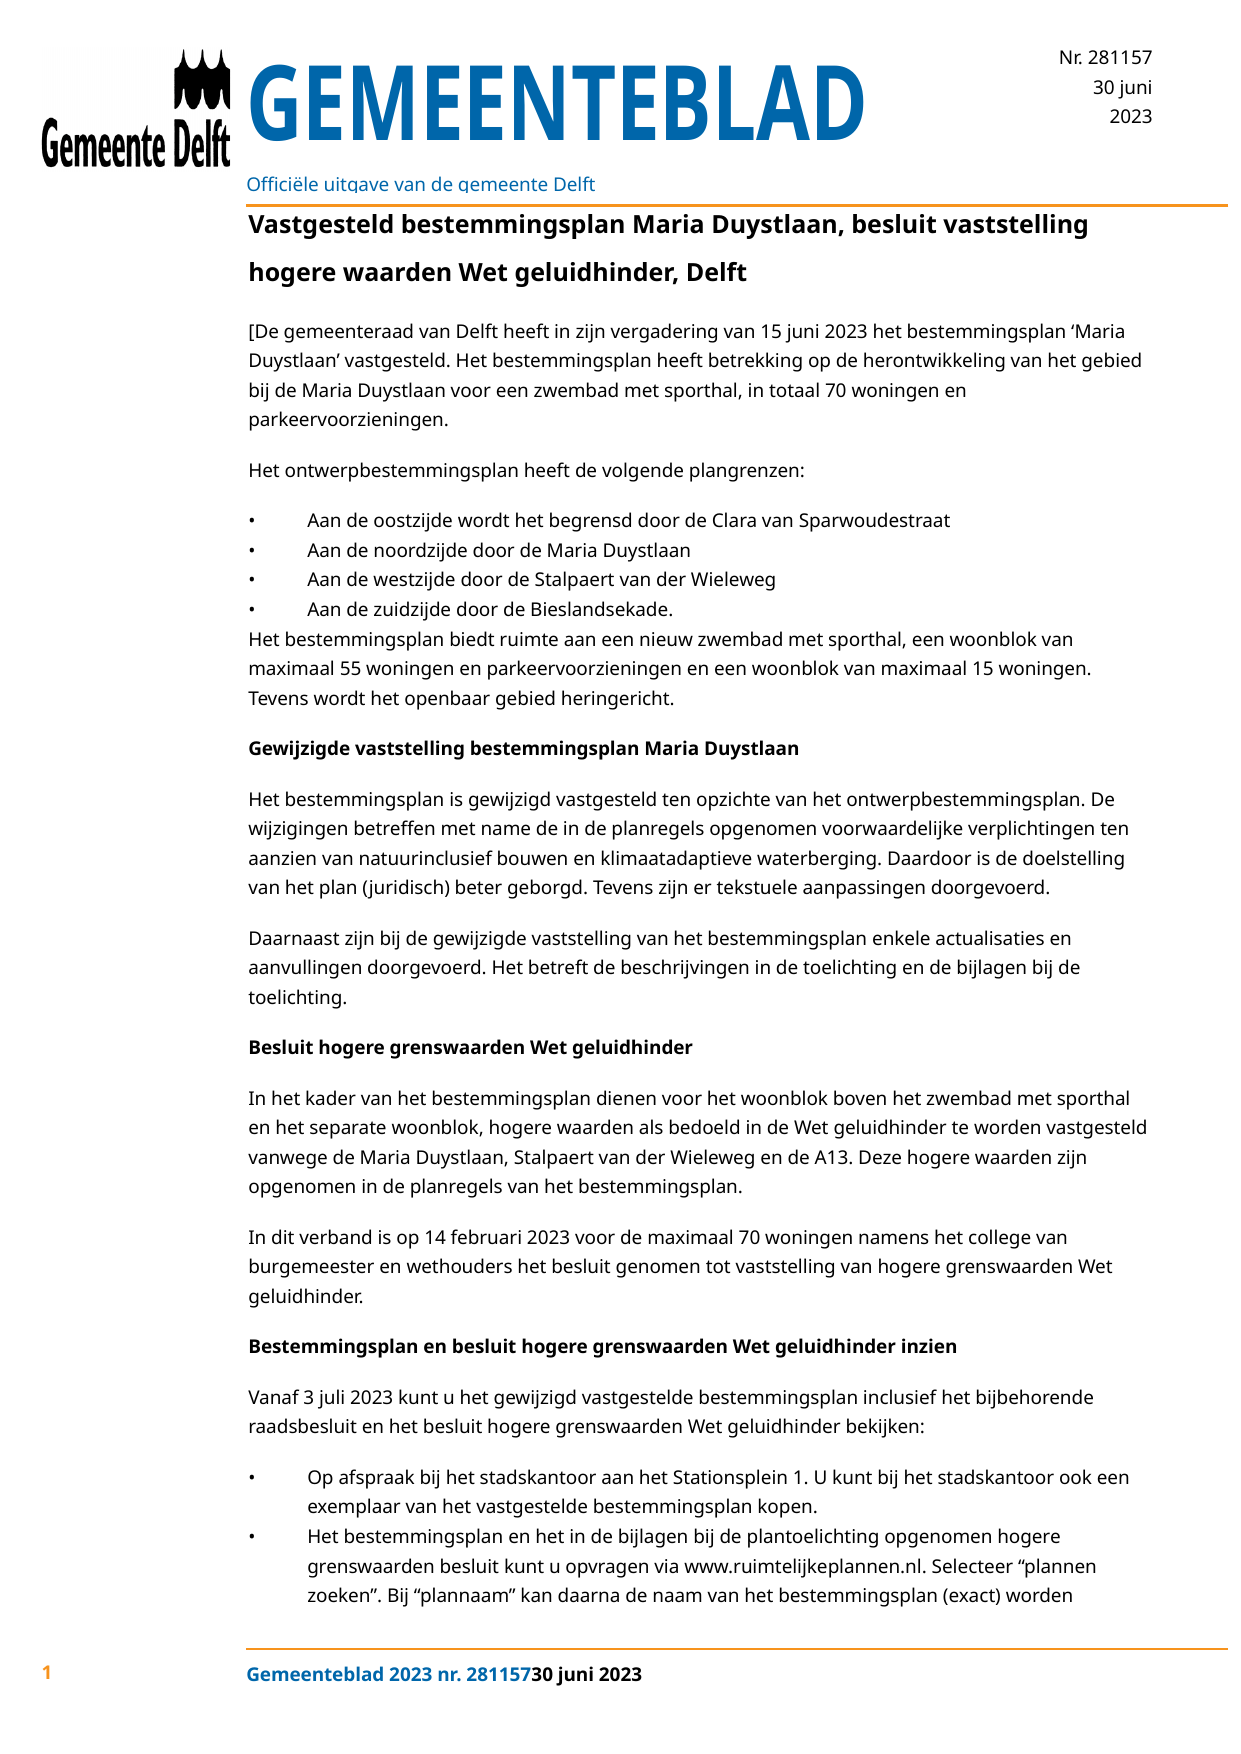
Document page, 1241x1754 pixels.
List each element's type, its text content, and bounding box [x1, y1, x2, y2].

text Vastgesteld bestemmingsplan Maria Duystlaan, besluit vaststelling hogere waarden Wet geluidhinder, Delft [248, 207, 1152, 288]
text Daarnaast zijn bij de gewijzigde vaststelling van het bestemmingsplan enkele actualisaties en aanvullingen doorgevoerd. Het betreft de beschrijvingen in de toelichting en de bijlagen bij de toelichting. [248, 925, 1152, 1010]
list Op afspraak bij het stadskantoor aan het Stationsplein 1. U kunt bij het stadskantoor ook een exemplaar van het vastgestelde bestemmingsplan kopen. [248, 1464, 1152, 1519]
list Het bestemmingsplan en het in de bijlagen bij de plantoelichting opgenomen hogere grenswaarden besluit kunt u opvragen via www.ruimtelijkeplannen.nl. Selecteer “plannen zoeken”. Bij “plannaam” kan daarna de naam van het bestemmingsplan (exact) worden [248, 1523, 1152, 1608]
list Aan de noordzijde door de Maria Duystlaan [248, 537, 1152, 563]
list Aan de westzijde door de Stalpaert van der Wieleweg [248, 567, 1152, 592]
list Aan de oostzijde wordt het begrensd door de Clara van Sparwoudestraat [248, 507, 1152, 533]
text Vanaf 3 juli 2023 kunt u het gewijzigd vastgestelde bestemmingsplan inclusief het bijbehorende raadsbesluit en het besluit hogere grenswaarden Wet geluidhinder bekijken: [248, 1384, 1152, 1439]
text Bestemmingsplan en besluit hogere grenswaarden Wet geluidhinder inzien [248, 1334, 1152, 1359]
text Besluit hogere grenswaarden Wet geluidhinder [248, 1034, 1152, 1060]
text In het kader van het bestemmingsplan dienen voor het woonblok boven het zwembad met sporthal en het separate woonblok, hogere waarden als bedoeld in de Wet geluidhinder te worden vastgesteld vanwege de Maria Duystlaan, Stalpaert van der Wieleweg en de A13. Deze hogere waarden zijn opgenomen in de planregels van het bestemmingsplan. [248, 1085, 1152, 1199]
text In dit verband is op 14 februari 2023 voor de maximaal 70 woningen namens het college van burgemeester en wethouders het besluit genomen tot vaststelling van hogere grenswaarden Wet geluidhinder. [248, 1224, 1152, 1309]
picture [41, 47, 231, 172]
text Het bestemmingsplan is gewijzigd vastgesteld ten opzichte van het ontwerpbestemmingsplan. De wijzigingen betreffen met name de in de planregels opgenomen voorwaardelijke verplichtingen ten aanzien van natuurinclusief bouwen en klimaatadaptieve waterberging. Daardoor is de doelstelling van het plan (juridisch) beter geborgd. Tevens zijn er tekstuele aanpassingen doorgevoerd. [248, 786, 1152, 900]
text Gewijzigde vaststelling bestemmingsplan Maria Duystlaan [248, 735, 1152, 761]
list Aan de zuidzijde door de Bieslandsekade. [248, 596, 1152, 622]
text [De gemeenteraad van Delft heeft in zijn vergadering van 15 juni 2023 het bestemmingsplan ‘Maria Duystlaan’ vastgesteld. Het bestemmingsplan heeft betrekking op de herontwikkeling van het gebied bij de Maria Duystlaan voor een zwembad met sporthal, in totaal 70 woningen en parkeervoorzieningen. [248, 318, 1152, 432]
text Het ontwerpbestemmingsplan heeft de volgende plangrenzen: [248, 457, 1152, 483]
text Het bestemmingsplan biedt ruimte aan een nieuw zwembad met sporthal, een woonblok van maximaal 55 woningen en parkeervoorzieningen en een woonblok van maximaal 15 woningen. Tevens wordt het openbaar gebied heringericht. [248, 626, 1152, 711]
